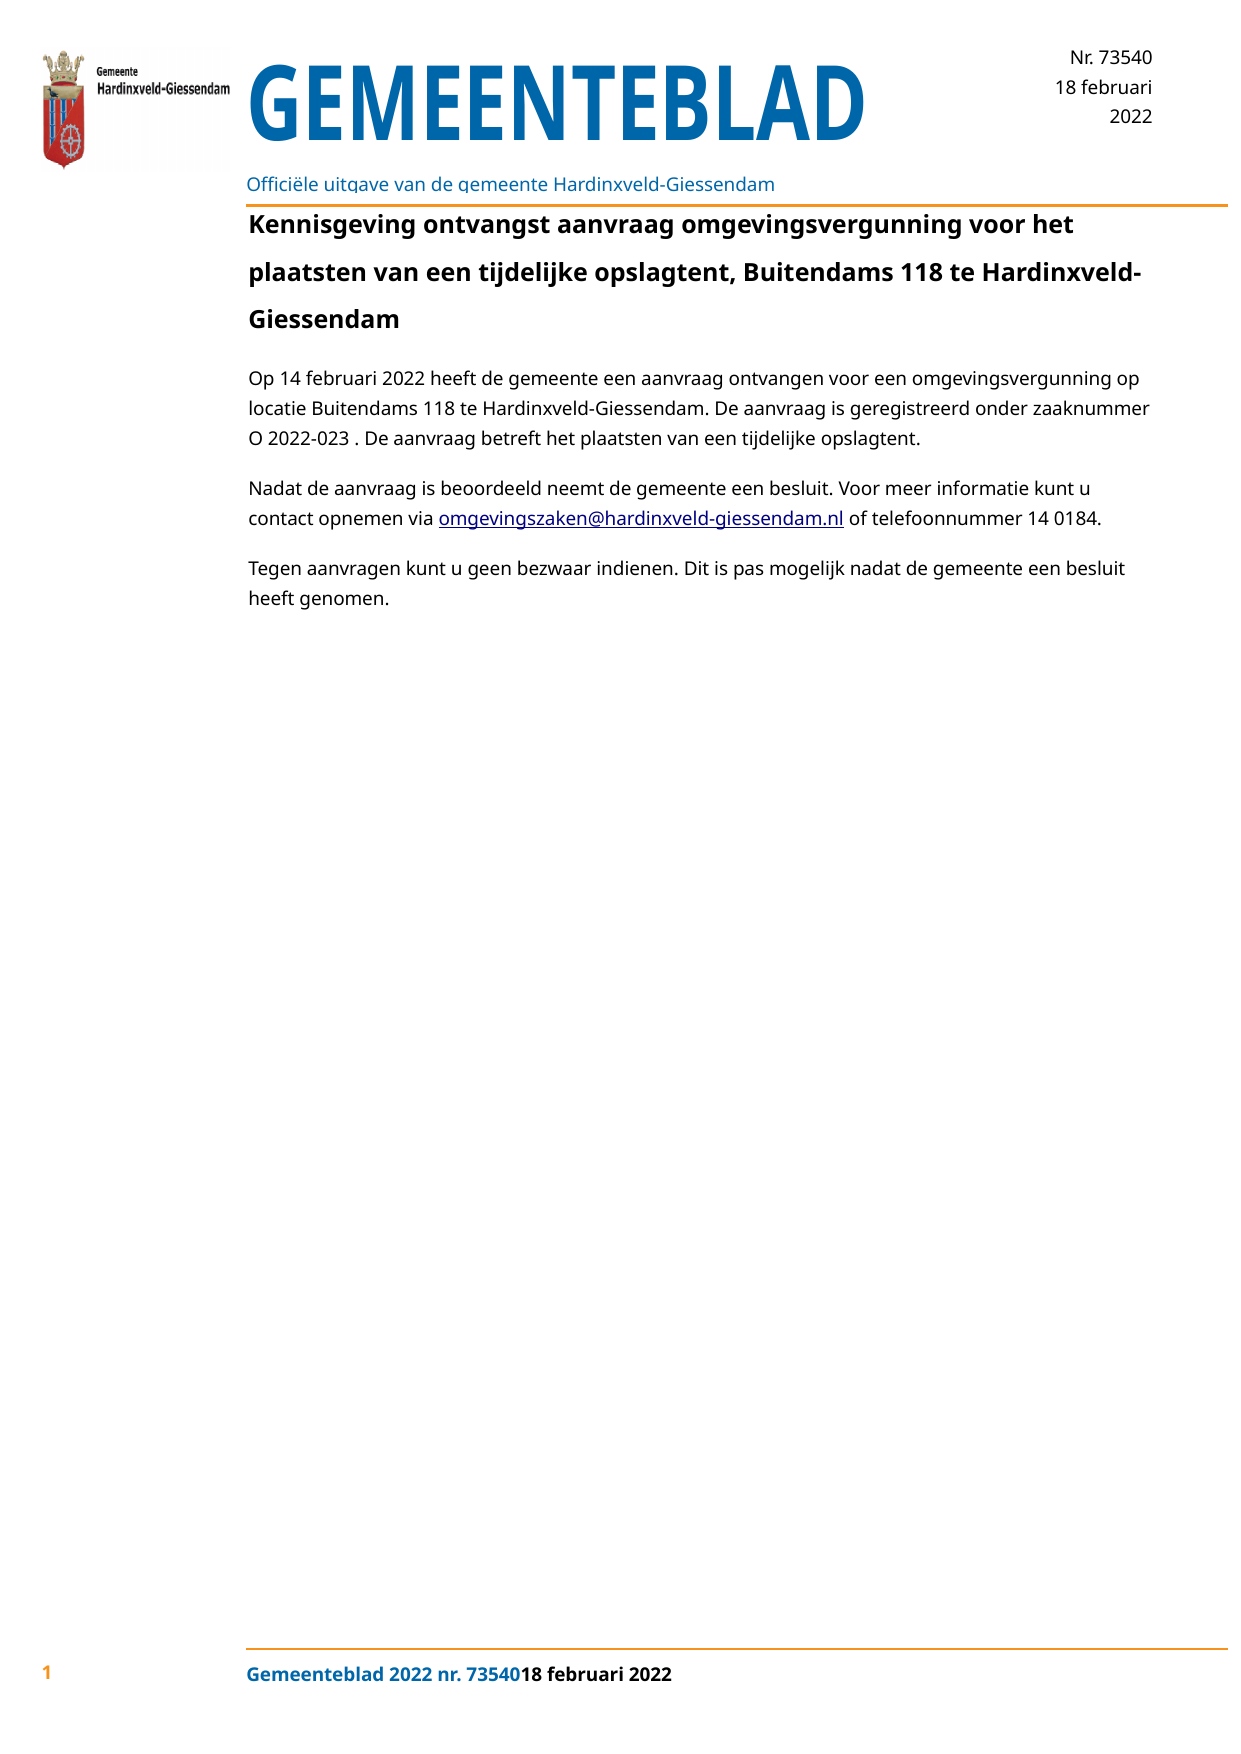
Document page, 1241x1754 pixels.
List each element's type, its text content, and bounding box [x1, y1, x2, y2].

text Nadat de aanvraag is beoordeeld neemt de gemeente een besluit. Voor meer informatie kunt u contact opnemen via omgevingszaken@hardinxveld-giessendam.nl of telefoonnummer 14 0184. [248, 475, 1152, 530]
text Op 14 februari 2022 heeft de gemeente een aanvraag ontvangen voor een omgevingsvergunning op locatie Buitendams 118 te Hardinxveld-Giessendam. De aanvraag is geregistreerd onder zaaknummer O 2022-023 . De aanvraag betreft het plaatsten van een tijdelijke opslagtent. [248, 366, 1152, 450]
text Kennisgeving ontvangst aanvraag omgevingsvergunning voor het plaatsten van een tijdelijke opslagtent, Buitendams 118 te Hardinxveld-Giessendam [248, 207, 1152, 336]
picture [41, 47, 231, 172]
text Tegen aanvragen kunt u geen bezwaar indienen. Dit is pas mogelijk nadat de gemeente een besluit heeft genomen. [248, 555, 1152, 610]
